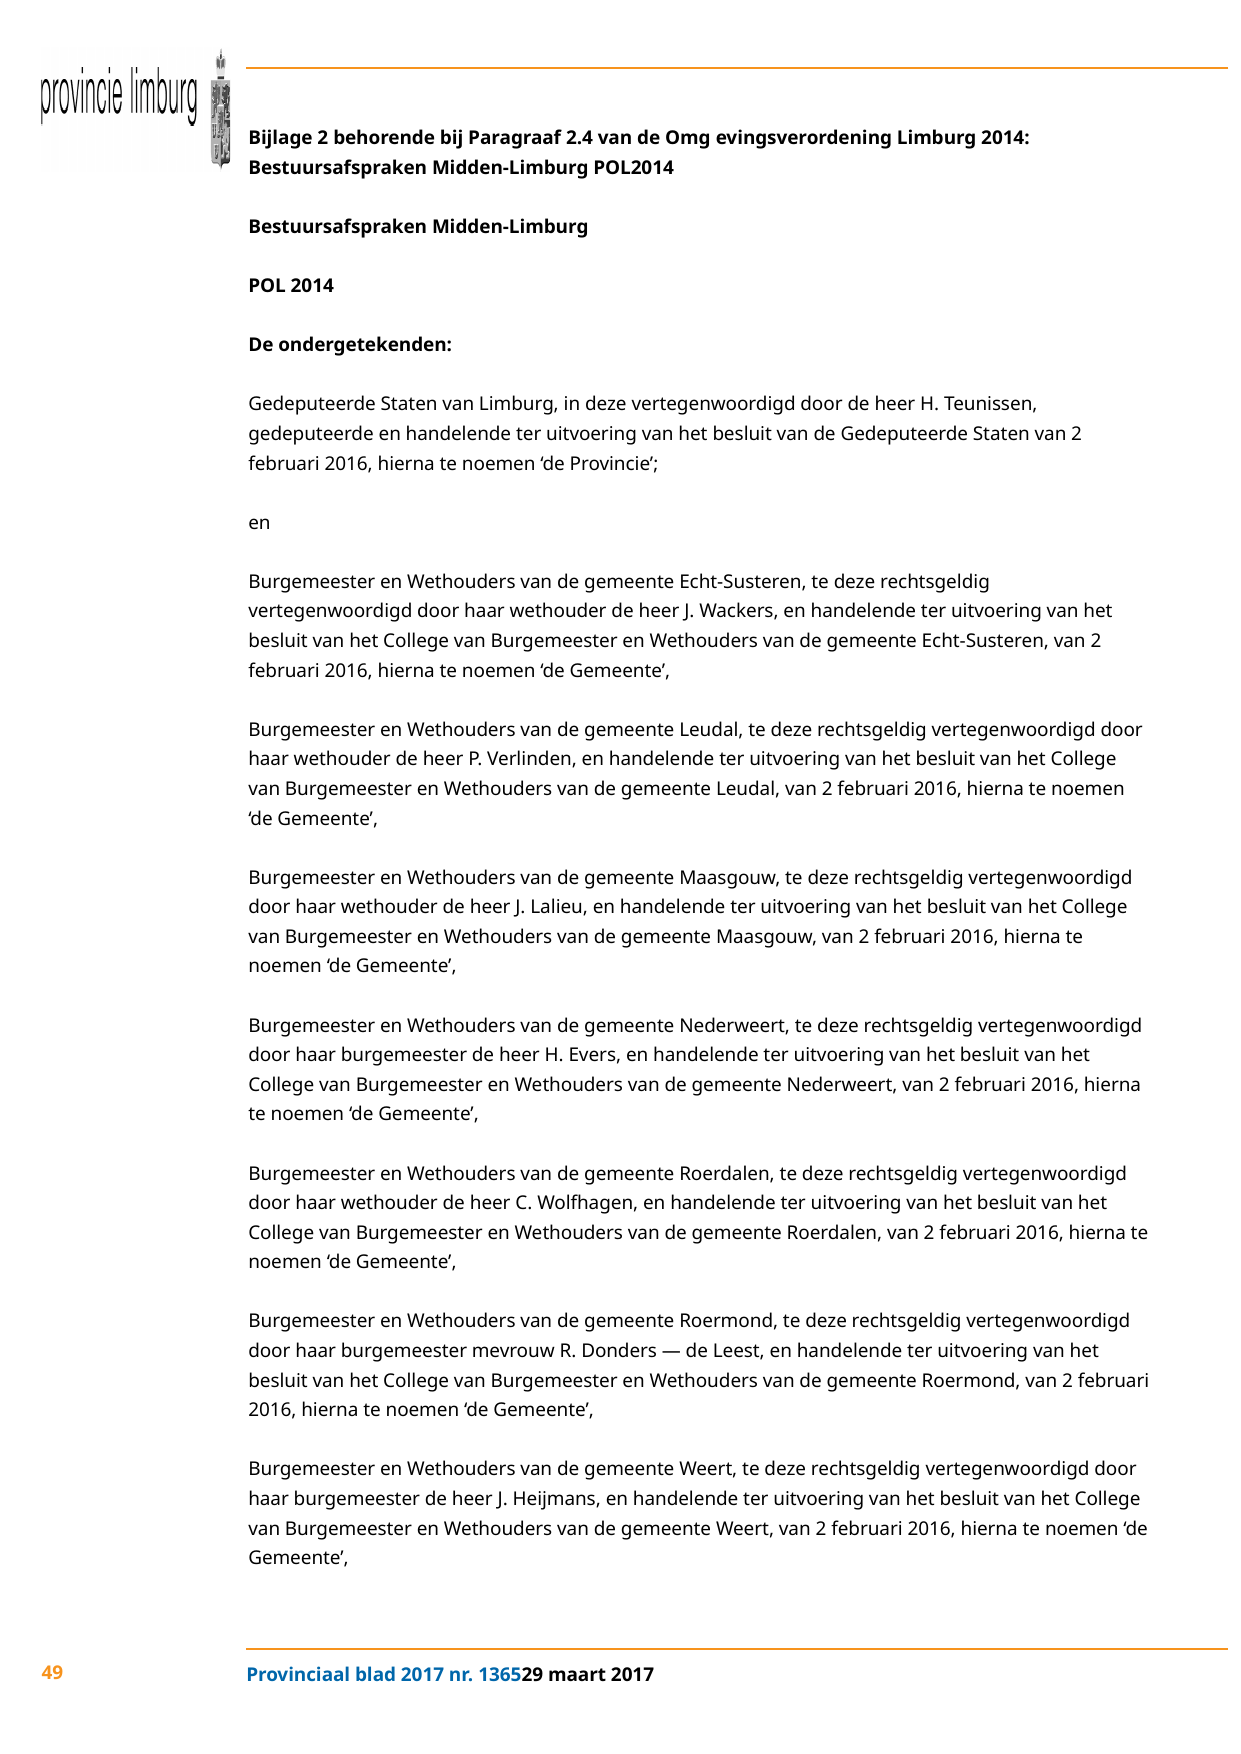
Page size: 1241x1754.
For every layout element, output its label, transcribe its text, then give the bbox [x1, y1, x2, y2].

text Burgemeester en Wethouders van de gemeente Weert, te deze rechtsgeldig vertegenwoordigd door haar burgemeester de heer J. Heijmans, en handelende ter uitvoering van het besluit van het College van Burgemeester en Wethouders van de gemeente Weert, van 2 februari 2016, hierna te noemen ‘de Gemeente’, [248, 1456, 1152, 1570]
text Burgemeester en Wethouders van de gemeente Echt-Susteren, te deze rechtsgeldig vertegenwoordigd door haar wethouder de heer J. Wackers, en handelende ter uitvoering van het besluit van het College van Burgemeester en Wethouders van de gemeente Echt-Susteren, van 2 februari 2016, hierna te noemen ‘de Gemeente’, [248, 568, 1152, 683]
text en [248, 509, 1152, 535]
text De ondergetekenden: [248, 331, 1152, 357]
text POL 2014 [248, 272, 1152, 298]
text Gedeputeerde Staten van Limburg, in deze vertegenwoordigd door de heer H. Teunissen, gedeputeerde en handelende ter uitvoering van het besluit van de Gedeputeerde Staten van 2 februari 2016, hierna te noemen ‘de Provincie’; [248, 391, 1152, 476]
text Burgemeester en Wethouders van de gemeente Nederweert, te deze rechtsgeldig vertegenwoordigd door haar burgemeester de heer H. Evers, en handelende ter uitvoering van het besluit van het College van Burgemeester en Wethouders van de gemeente Nederweert, van 2 februari 2016, hierna te noemen ‘de Gemeente’, [248, 1012, 1152, 1126]
text Burgemeester en Wethouders van de gemeente Leudal, te deze rechtsgeldig vertegenwoordigd door haar wethouder de heer P. Verlinden, en handelende ter uitvoering van het besluit van het College van Burgemeester en Wethouders van de gemeente Leudal, van 2 februari 2016, hierna te noemen ‘de Gemeente’, [248, 716, 1152, 831]
text Bijlage 2 behorende bij Paragraaf 2.4 van de Omg evingsverordening Limburg 2014: [248, 124, 1152, 150]
text Bestuursafspraken Midden-Limburg POL2014 [248, 154, 1152, 180]
text Bestuursafspraken Midden-Limburg [248, 213, 1152, 239]
text Burgemeester en Wethouders van de gemeente Roermond, te deze rechtsgeldig vertegenwoordigd door haar burgemeester mevrouw R. Donders — de Leest, en handelende ter uitvoering van het besluit van het College van Burgemeester en Wethouders van de gemeente Roermond, van 2 februari 2016, hierna te noemen ‘de Gemeente’, [248, 1308, 1152, 1422]
picture [41, 47, 231, 172]
text Burgemeester en Wethouders van de gemeente Roerdalen, te deze rechtsgeldig vertegenwoordigd door haar wethouder de heer C. Wolfhagen, en handelende ter uitvoering van het besluit van het College van Burgemeester en Wethouders van de gemeente Roerdalen, van 2 februari 2016, hierna te noemen ‘de Gemeente’, [248, 1160, 1152, 1274]
text Burgemeester en Wethouders van de gemeente Maasgouw, te deze rechtsgeldig vertegenwoordigd door haar wethouder de heer J. Lalieu, en handelende ter uitvoering van het besluit van het College van Burgemeester en Wethouders van de gemeente Maasgouw, van 2 februari 2016, hierna te noemen ‘de Gemeente’, [248, 864, 1152, 978]
